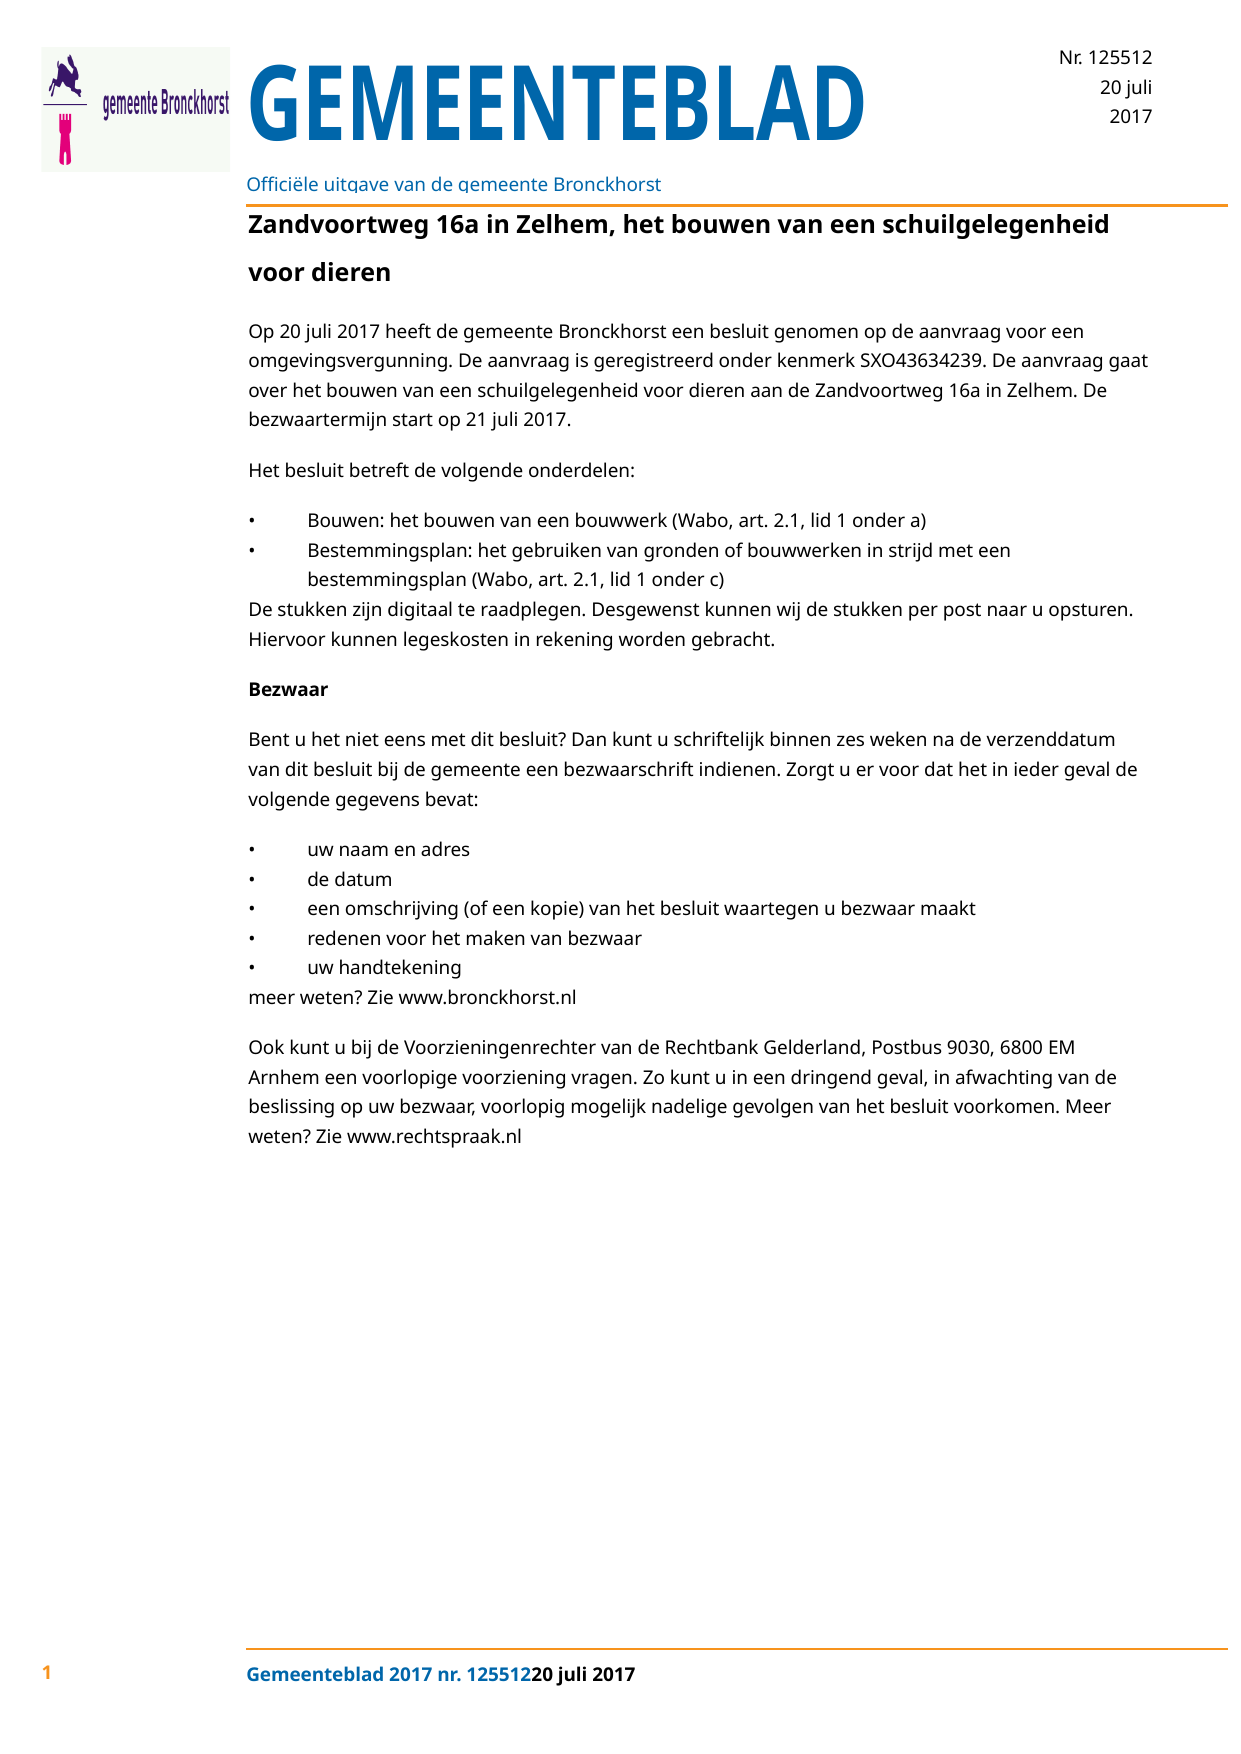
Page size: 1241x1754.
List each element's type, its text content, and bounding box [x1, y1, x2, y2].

list uw naam en adres [248, 836, 1152, 862]
text Ook kunt u bij de Voorzieningenrechter van de Rechtbank Gelderland, Postbus 9030, 6800 EM Arnhem een voorlopige voorziening vragen. Zo kunt u in een dringend geval, in afwachting van de beslissing op uw bezwaar, voorlopig mogelijk nadelige gevolgen van het besluit voorkomen. Meer weten? Zie www.rechtspraak.nl [248, 1034, 1152, 1149]
text De stukken zijn digitaal te raadplegen. Desgewenst kunnen wij de stukken per post naar u opsturen. Hiervoor kunnen legeskosten in rekening worden gebracht. [248, 596, 1152, 652]
list de datum [248, 866, 1152, 892]
list uw handtekening [248, 954, 1152, 980]
text Bent u het niet eens met dit besluit? Dan kunt u schriftelijk binnen zes weken na de verzenddatum van dit besluit bij de gemeente een bezwaarschrift indienen. Zorgt u er voor dat het in ieder geval de volgende gegevens bevat: [248, 727, 1152, 812]
text Bezwaar [248, 676, 1152, 702]
text Het besluit betreft de volgende onderdelen: [248, 457, 1152, 483]
text Op 20 juli 2017 heeft de gemeente Bronckhorst een besluit genomen op de aanvraag voor een omgevingsvergunning. De aanvraag is geregistreerd onder kenmerk SXO43634239. De aanvraag gaat over het bouwen van een schuilgelegenheid voor dieren aan de Zandvoortweg 16a in Zelhem. De bezwaartermijn start op 21 juli 2017. [248, 318, 1152, 432]
list Bouwen: het bouwen van een bouwwerk (Wabo, art. 2.1, lid 1 onder a) [248, 507, 1152, 533]
text meer weten? Zie www.bronckhorst.nl [248, 984, 1152, 1010]
list een omschrijving (of een kopie) van het besluit waartegen u bezwaar maakt [248, 895, 1152, 921]
picture [41, 47, 231, 172]
text Zandvoortweg 16a in Zelhem, het bouwen van een schuilgelegenheid voor dieren [248, 207, 1152, 288]
list Bestemmingsplan: het gebruiken van gronden of bouwwerken in strijd met een bestemmingsplan (Wabo, art. 2.1, lid 1 onder c) [248, 537, 1152, 592]
list redenen voor het maken van bezwaar [248, 925, 1152, 951]
